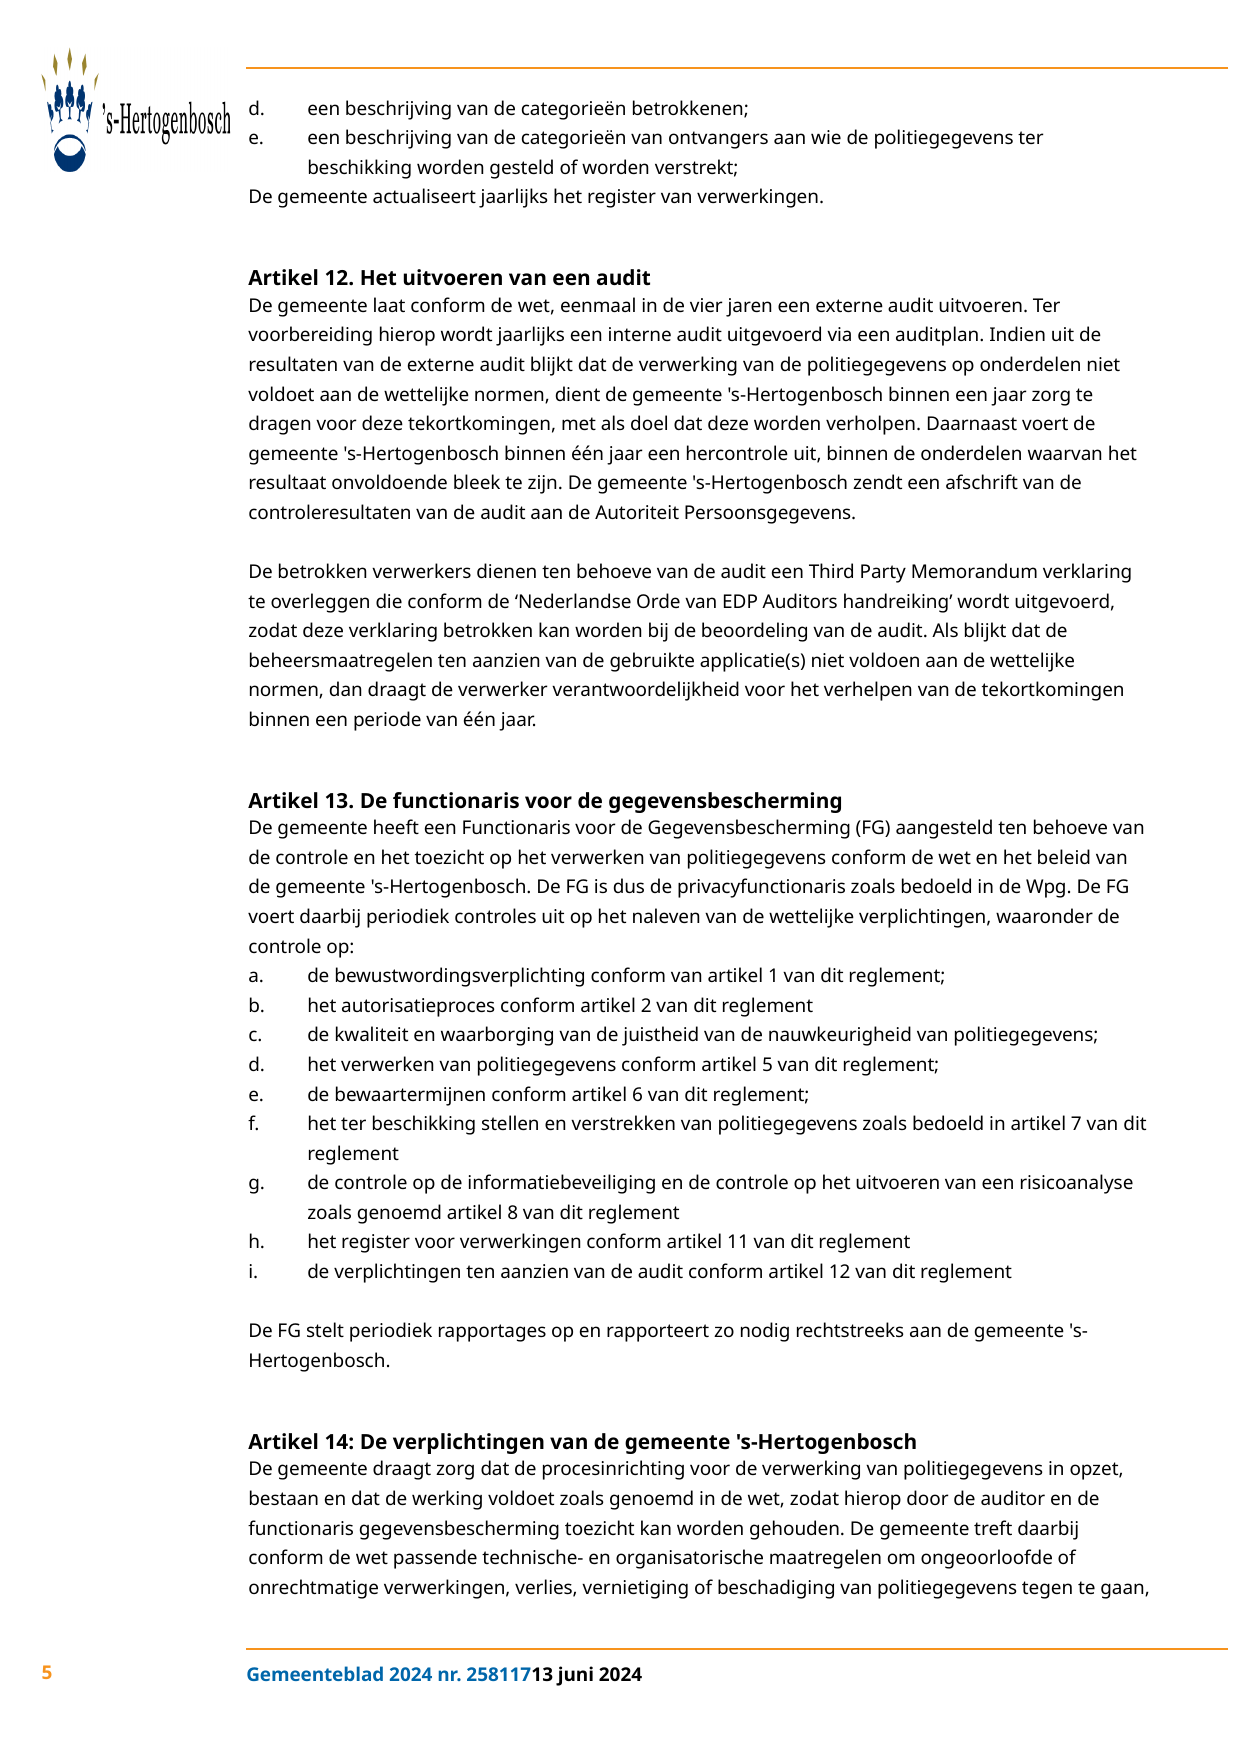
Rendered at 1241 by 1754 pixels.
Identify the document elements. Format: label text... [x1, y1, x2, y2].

list het verwerken van politiegegevens conform artikel 5 van dit reglement; [248, 1051, 1152, 1077]
list het register voor verwerkingen conform artikel 11 van dit reglement [248, 1229, 1152, 1254]
list een beschrijving van de categorieën van ontvangers aan wie de politiegegevens ter beschikking worden gesteld of worden verstrekt; [248, 124, 1152, 180]
text De gemeente actualiseert jaarlijks het register van verwerkingen. [248, 183, 1152, 209]
list het autorisatieproces conform artikel 2 van dit reglement [248, 992, 1152, 1018]
list het ter beschikking stellen en verstrekken van politiegegevens zoals bedoeld in artikel 7 van dit reglement [248, 1110, 1152, 1166]
text De gemeente draagt zorg dat de procesinrichting voor de verwerking van politiegegevens in opzet, bestaan en dat de werking voldoet zoals genoemd in de wet, zodat hierop door de auditor en de functionaris gegevensbescherming toezicht kan worden gehouden. De gemeente treft daarbij conform de wet passende technische- en organisatorische maatregelen om ongeoorloofde of onrechtmatige verwerkingen, verlies, vernietiging of beschadiging van politiegegevens tegen te gaan, [248, 1456, 1152, 1599]
text Artikel 14: De verplichtingen van de gemeente 's-Hertogenbosch [248, 1427, 1152, 1456]
text Artikel 13. De functionaris voor de gegevensbescherming [248, 786, 1152, 814]
text De gemeente laat conform de wet, eenmaal in de vier jaren een externe audit uitvoeren. Ter voorbereiding hierop wordt jaarlijks een interne audit uitgevoerd via een auditplan. Indien uit de resultaten van de externe audit blijkt dat de verwerking van de politiegegevens op onderdelen niet voldoet aan de wettelijke normen, dient de gemeente 's-Hertogenbosch binnen een jaar zorg te dragen voor deze tekortkomingen, met als doel dat deze worden verholpen. Daarnaast voert de gemeente 's-Hertogenbosch binnen één jaar een hercontrole uit, binnen de onderdelen waarvan het resultaat onvoldoende bleek te zijn. De gemeente 's-Hertogenbosch zendt een afschrift van de controleresultaten van de audit aan de Autoriteit Persoonsgegevens. [248, 292, 1152, 525]
list de verplichtingen ten aanzien van de audit conform artikel 12 van dit reglement [248, 1258, 1152, 1284]
list de bewaartermijnen conform artikel 6 van dit reglement; [248, 1081, 1152, 1107]
list de bewustwordingsverplichting conform van artikel 1 van dit reglement; [248, 962, 1152, 988]
list de kwaliteit en waarborging van de juistheid van de nauwkeurigheid van politiegegevens; [248, 1022, 1152, 1047]
picture [41, 47, 231, 172]
text Artikel 12. Het uitvoeren van een audit [248, 263, 1152, 292]
text De gemeente heeft een Functionaris voor de Gegevensbescherming (FG) aangesteld ten behoeve van de controle en het toezicht op het verwerken van politiegegevens conform de wet en het beleid van de gemeente 's-Hertogenbosch. De FG is dus de privacyfunctionaris zoals bedoeld in de Wpg. De FG voert daarbij periodiek controles uit op het naleven van de wettelijke verplichtingen, waaronder de controle op: [248, 814, 1152, 959]
list de controle op de informatiebeveiliging en de controle op het uitvoeren van een risicoanalyse zoals genoemd artikel 8 van dit reglement [248, 1169, 1152, 1225]
text De betrokken verwerkers dienen ten behoeve van de audit een Third Party Memorandum verklaring te overleggen die conform de ‘Nederlandse Orde van EDP Auditors handreiking’ wordt uitgevoerd, zodat deze verklaring betrokken kan worden bij de beoordeling van de audit. Als blijkt dat de beheersmaatregelen ten aanzien van de gebruikte applicatie(s) niet voldoen aan de wettelijke normen, dan draagt de verwerker verantwoordelijkheid voor het verhelpen van de tekortkomingen binnen een periode van één jaar. [248, 558, 1152, 732]
text De FG stelt periodiek rapportages op en rapporteert zo nodig rechtstreeks aan de gemeente 's-Hertogenbosch. [248, 1317, 1152, 1373]
list een beschrijving van de categorieën betrokkenen; [248, 95, 1152, 121]
